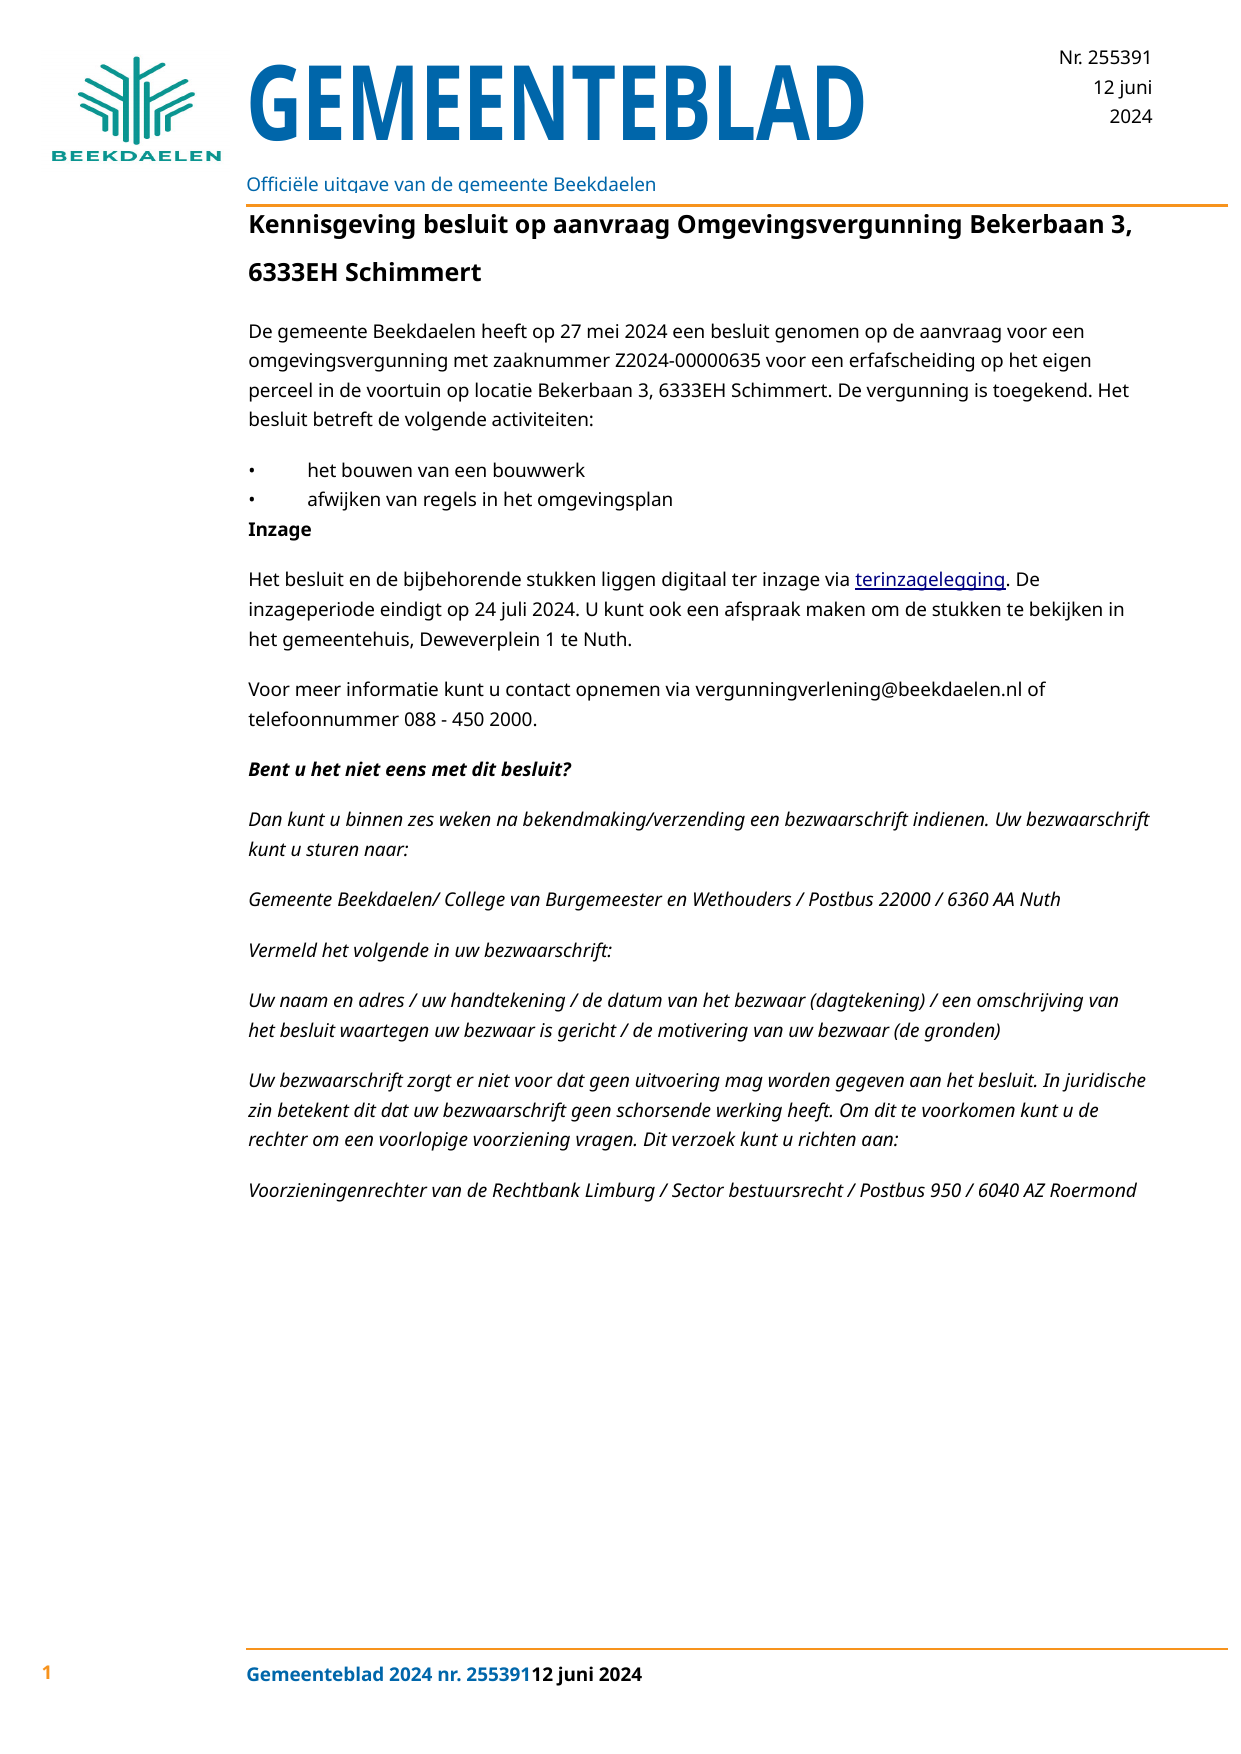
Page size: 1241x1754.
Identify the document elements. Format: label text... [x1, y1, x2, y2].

text Uw bezwaarschrift zorgt er niet voor dat geen uitvoering mag worden gegeven aan het besluit. In juridische zin betekent dit dat uw bezwaarschrift geen schorsende werking heeft. Om dit te voorkomen kunt u de rechter om een voorlopige voorziening vragen. Dit verzoek kunt u richten aan: [248, 1067, 1152, 1152]
picture [41, 47, 231, 172]
text Voorzieningenrechter van de Rechtbank Limburg / Sector bestuursrecht / Postbus 950 / 6040 AZ Roermond [248, 1177, 1152, 1203]
text Het besluit en de bijbehorende stukken liggen digitaal ter inzage via terinzagelegging. De inzageperiode eindigt op 24 juli 2024. U kunt ook een afspraak maken om de stukken te bekijken in het gemeentehuis, Deweverplein 1 te Nuth. [248, 567, 1152, 652]
text Kennisgeving besluit op aanvraag Omgevingsvergunning Bekerbaan 3, 6333EH Schimmert [248, 207, 1152, 288]
text Inzage [248, 516, 1152, 542]
text Voor meer informatie kunt u contact opnemen via vergunningverlening@beekdaelen.nl of telefoonnummer 088 - 450 2000. [248, 676, 1152, 732]
list afwijken van regels in het omgevingsplan [248, 487, 1152, 512]
text Uw naam en adres / uw handtekening / de datum van het bezwaar (dagtekening) / een omschrijving van het besluit waartegen uw bezwaar is gericht / de motivering van uw bezwaar (de gronden) [248, 987, 1152, 1043]
list het bouwen van een bouwwerk [248, 457, 1152, 483]
text Dan kunt u binnen zes weken na bekendmaking/verzending een bezwaarschrift indienen. Uw bezwaarschrift kunt u sturen naar: [248, 807, 1152, 862]
text Vermeld het volgende in uw bezwaarschrift: [248, 937, 1152, 963]
text Gemeente Beekdaelen/ College van Burgemeester en Wethouders / Postbus 22000 / 6360 AA Nuth [248, 887, 1152, 912]
text Bent u het niet eens met dit besluit? [248, 756, 1152, 782]
text De gemeente Beekdaelen heeft op 27 mei 2024 een besluit genomen op de aanvraag voor een omgevingsvergunning met zaaknummer Z2024-00000635 voor een erfafscheiding op het eigen perceel in de voortuin op locatie Bekerbaan 3, 6333EH Schimmert. De vergunning is toegekend. Het besluit betreft de volgende activiteiten: [248, 318, 1152, 432]
